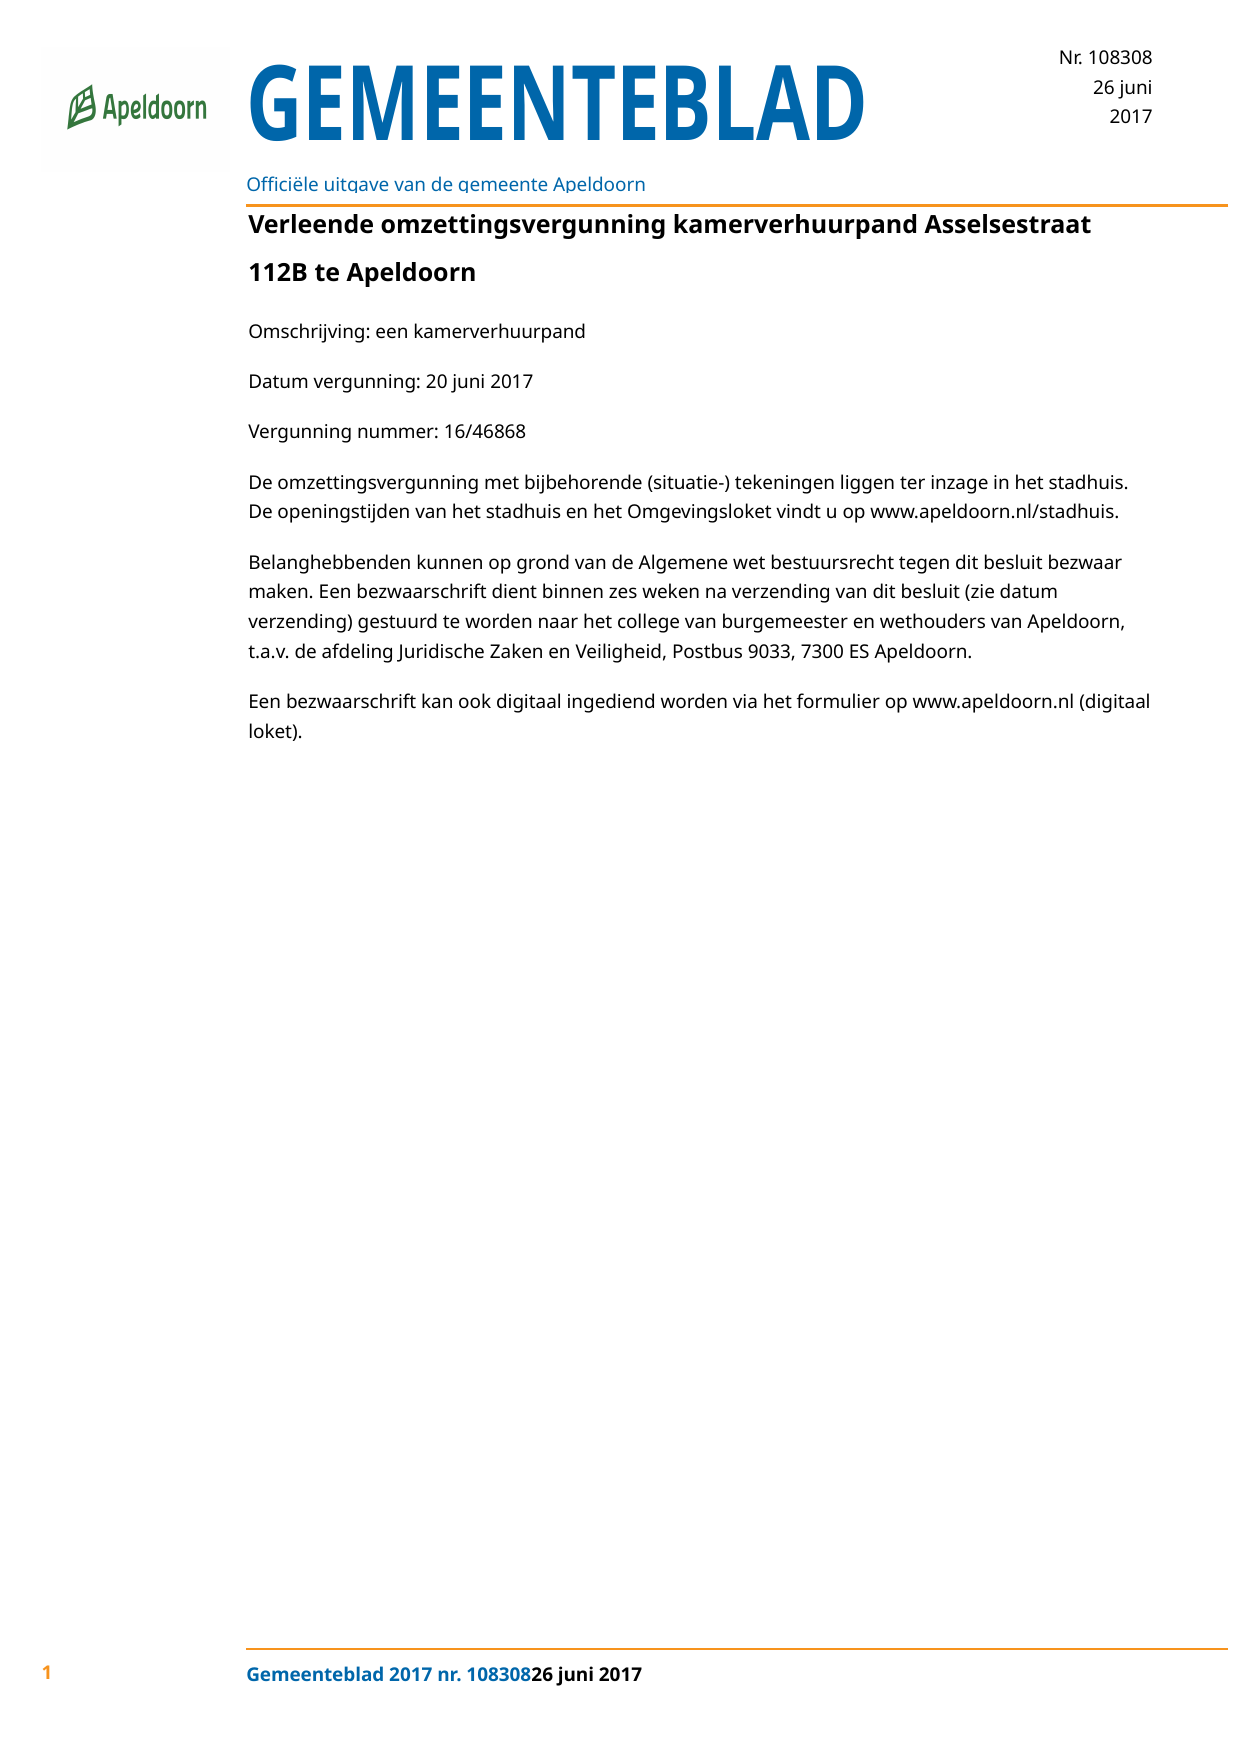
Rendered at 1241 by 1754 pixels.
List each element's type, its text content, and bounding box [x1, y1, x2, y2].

text Belanghebbenden kunnen op grond van de Algemene wet bestuursrecht tegen dit besluit bezwaar maken. Een bezwaarschrift dient binnen zes weken na verzending van dit besluit (zie datum verzending) gestuurd te worden naar het college van burgemeester en wethouders van Apeldoorn, t.a.v. de afdeling Juridische Zaken en Veiligheid, Postbus 9033, 7300 ES Apeldoorn. [248, 549, 1152, 664]
text Datum vergunning: 20 juni 2017 [248, 368, 1152, 394]
text Vergunning nummer: 16/46868 [248, 419, 1152, 444]
text Een bezwaarschrift kan ook digitaal ingediend worden via het formulier op www.apeldoorn.nl (digitaal loket). [248, 688, 1152, 744]
text De omzettingsvergunning met bijbehorende (situatie-) tekeningen liggen ter inzage in het stadhuis. De openingstijden van het stadhuis en het Omgevingsloket vindt u op www.apeldoorn.nl/stadhuis. [248, 469, 1152, 524]
text Omschrijving: een kamerverhuurpand [248, 318, 1152, 344]
picture [41, 47, 231, 172]
text Verleende omzettingsvergunning kamerverhuurpand Asselsestraat 112B te Apeldoorn [248, 207, 1152, 288]
